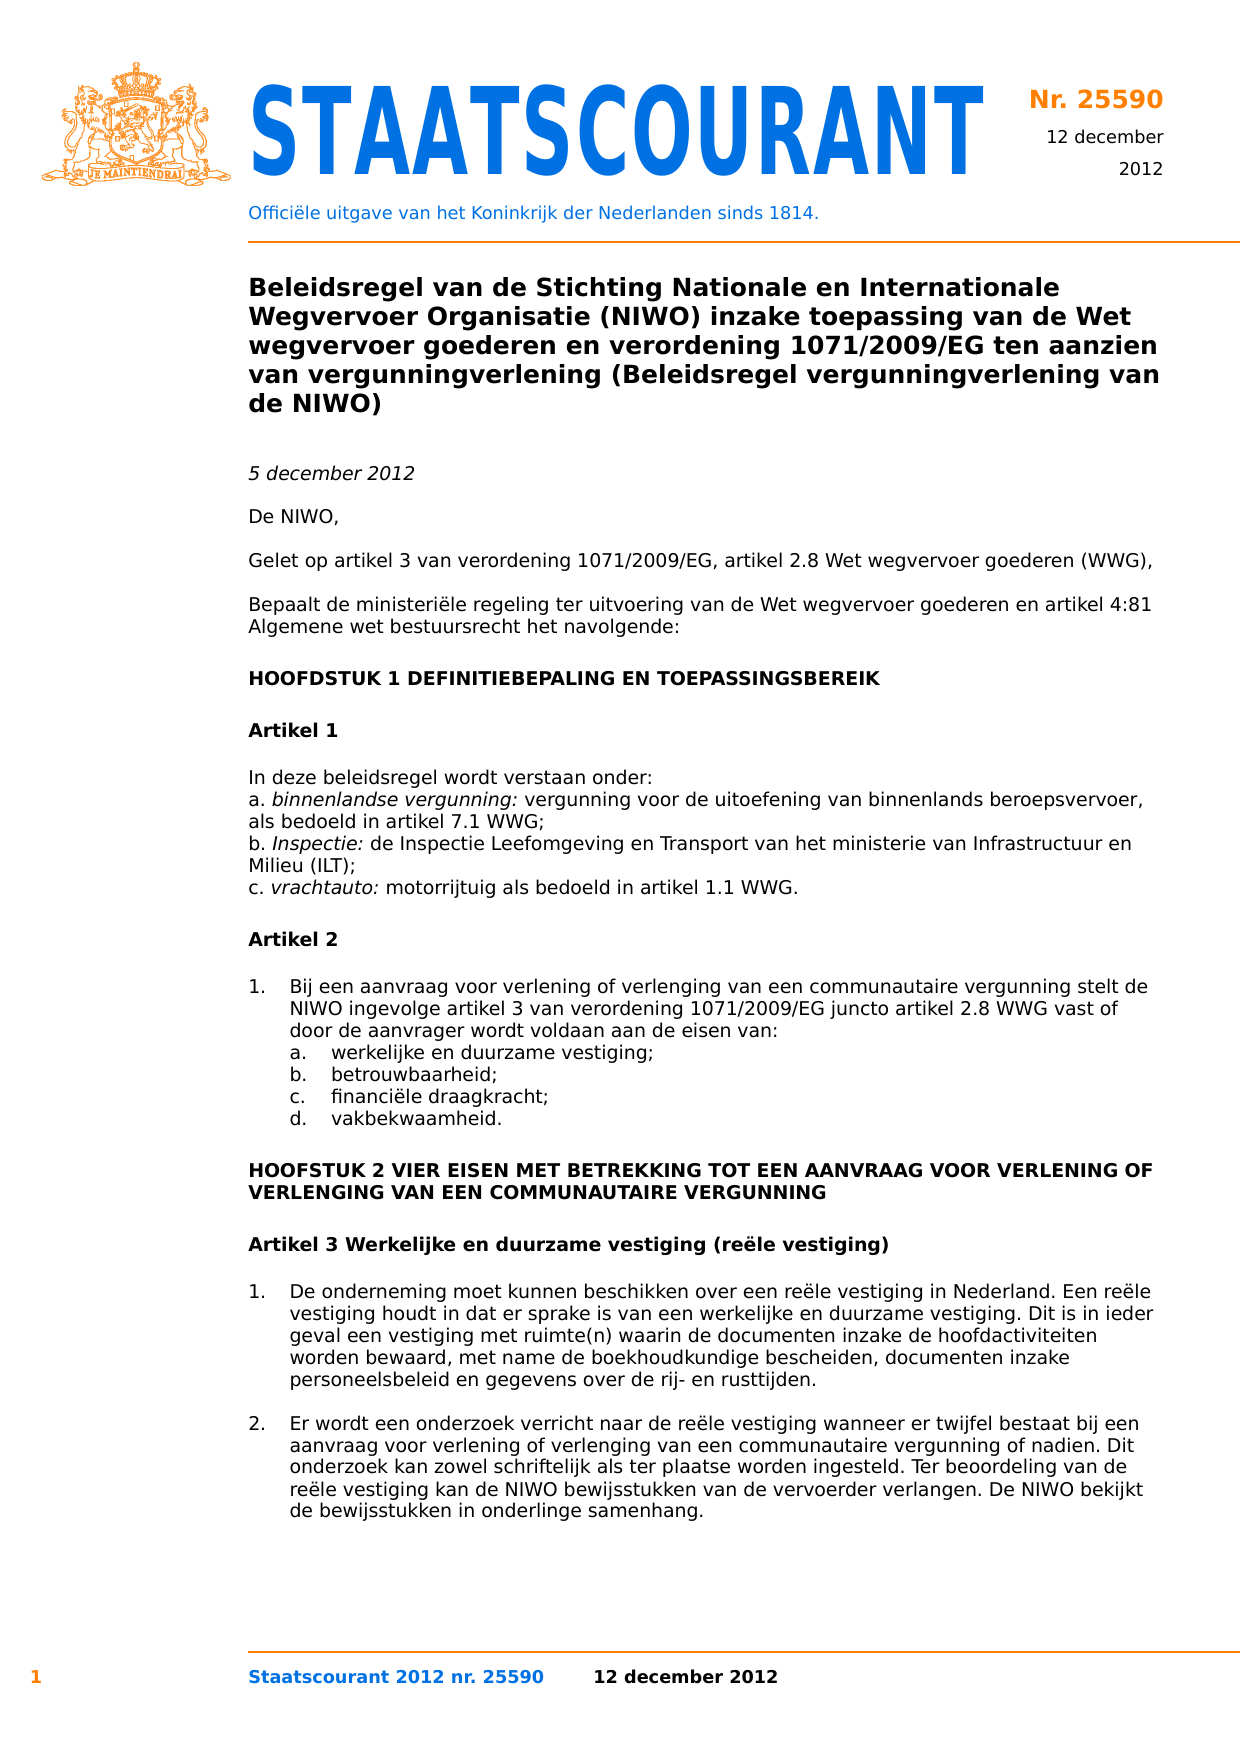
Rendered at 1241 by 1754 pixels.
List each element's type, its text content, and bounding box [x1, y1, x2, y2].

table_header [25, 62, 248, 241]
subtitle Artikel 2 [248, 929, 1163, 951]
table_cell Officiële uitgave van het Koninkrijk der Nederlanden sinds 1814. [248, 203, 1240, 241]
subtitle HOOFDSTUK 1 DEFINITIEBEPALING EN TOEPASSINGSBEREIK [248, 668, 1163, 690]
text b. Inspectie: de Inspectie Leefomgeving en Transport van het ministerie van Infrastructuur en Milieu (ILT); [248, 833, 1163, 877]
text 1. Bij een aanvraag voor verlening of verlenging van een communautaire vergunning stelt de NIWO ingevolge artikel 3 van verordening 1071/2009/EG juncto artikel 2.8 WWG vast of door de aanvrager wordt voldaan aan de eisen van: [248, 976, 1163, 1042]
text 2. Er wordt een onderzoek verricht naar de reële vestiging wanneer er twijfel bestaat bij een aanvraag voor verlening of verlenging van een communautaire vergunning of nadien. Dit onderzoek kan zowel schriftelijk als ter plaatse worden ingesteld. Ter beoordeling van de reële vestiging kan de NIWO bewijsstukken van de vervoerder verlangen. De NIWO bekijkt de bewijsstukken in onderlinge samenhang. [248, 1412, 1163, 1522]
text a. binnenlandse vergunning: vergunning voor de uitoefening van binnenlands beroepsvervoer, als bedoeld in artikel 7.1 WWG; [248, 789, 1163, 833]
table_header Nr. 25590 [998, 62, 1240, 121]
table_cell 12 december [998, 121, 1240, 153]
text c. vrachtauto: motorrijtuig als bedoeld in artikel 1.1 WWG. [248, 877, 1163, 899]
subtitle Artikel 3 Werkelijke en duurzame vestiging (reële vestiging) [248, 1234, 1163, 1256]
picture [41, 62, 231, 186]
text De NIWO, [248, 506, 1163, 528]
text a. werkelijke en duurzame vestiging; [289, 1042, 1163, 1064]
table_cell 2012 [998, 153, 1240, 203]
text 1. De onderneming moet kunnen beschikken over een reële vestiging in Nederland. Een reële vestiging houdt in dat er sprake is van een werkelijke en duurzame vestiging. Dit is in ieder geval een vestiging met ruimte(n) waarin de documenten inzake de hoofdactiviteiten worden bewaard, met name de boekhoudkundige bescheiden, documenten inzake personeelsbeleid en gegevens over de rij- en rusttijden. [248, 1281, 1163, 1391]
subtitle Artikel 1 [248, 720, 1163, 742]
text Bepaalt de ministeriële regeling ter uitvoering van de Wet wegvervoer goederen en artikel 4:81 Algemene wet bestuursrecht het navolgende: [248, 594, 1163, 638]
text Gelet op artikel 3 van verordening 1071/2009/EG, artikel 2.8 Wet wegvervoer goederen (WWG), [248, 550, 1163, 572]
text 5 december 2012 [248, 463, 1163, 484]
text b. betrouwbaarheid; [289, 1064, 1163, 1086]
text c. financiële draagkracht; [289, 1086, 1163, 1108]
table_header STAATSCOURANT [248, 62, 998, 203]
subtitle HOOFSTUK 2 VIER EISEN MET BETREKKING TOT EEN AANVRAAG VOOR VERLENING OF VERLENGING VAN EEN COMMUNAUTAIRE VERGUNNING [248, 1160, 1163, 1204]
text In deze beleidsregel wordt verstaan onder: [248, 767, 1163, 789]
subtitle Beleidsregel van de Stichting Nationale en Internationale Wegvervoer Organisatie (NIWO) inzake toepassing van de Wet wegvervoer goederen en verordening 1071/2009/EG ten aanzien van vergunningverlening (Beleidsregel vergunningverlening van de NIWO) [248, 273, 1163, 419]
text d. vakbekwaamheid. [289, 1108, 1163, 1130]
